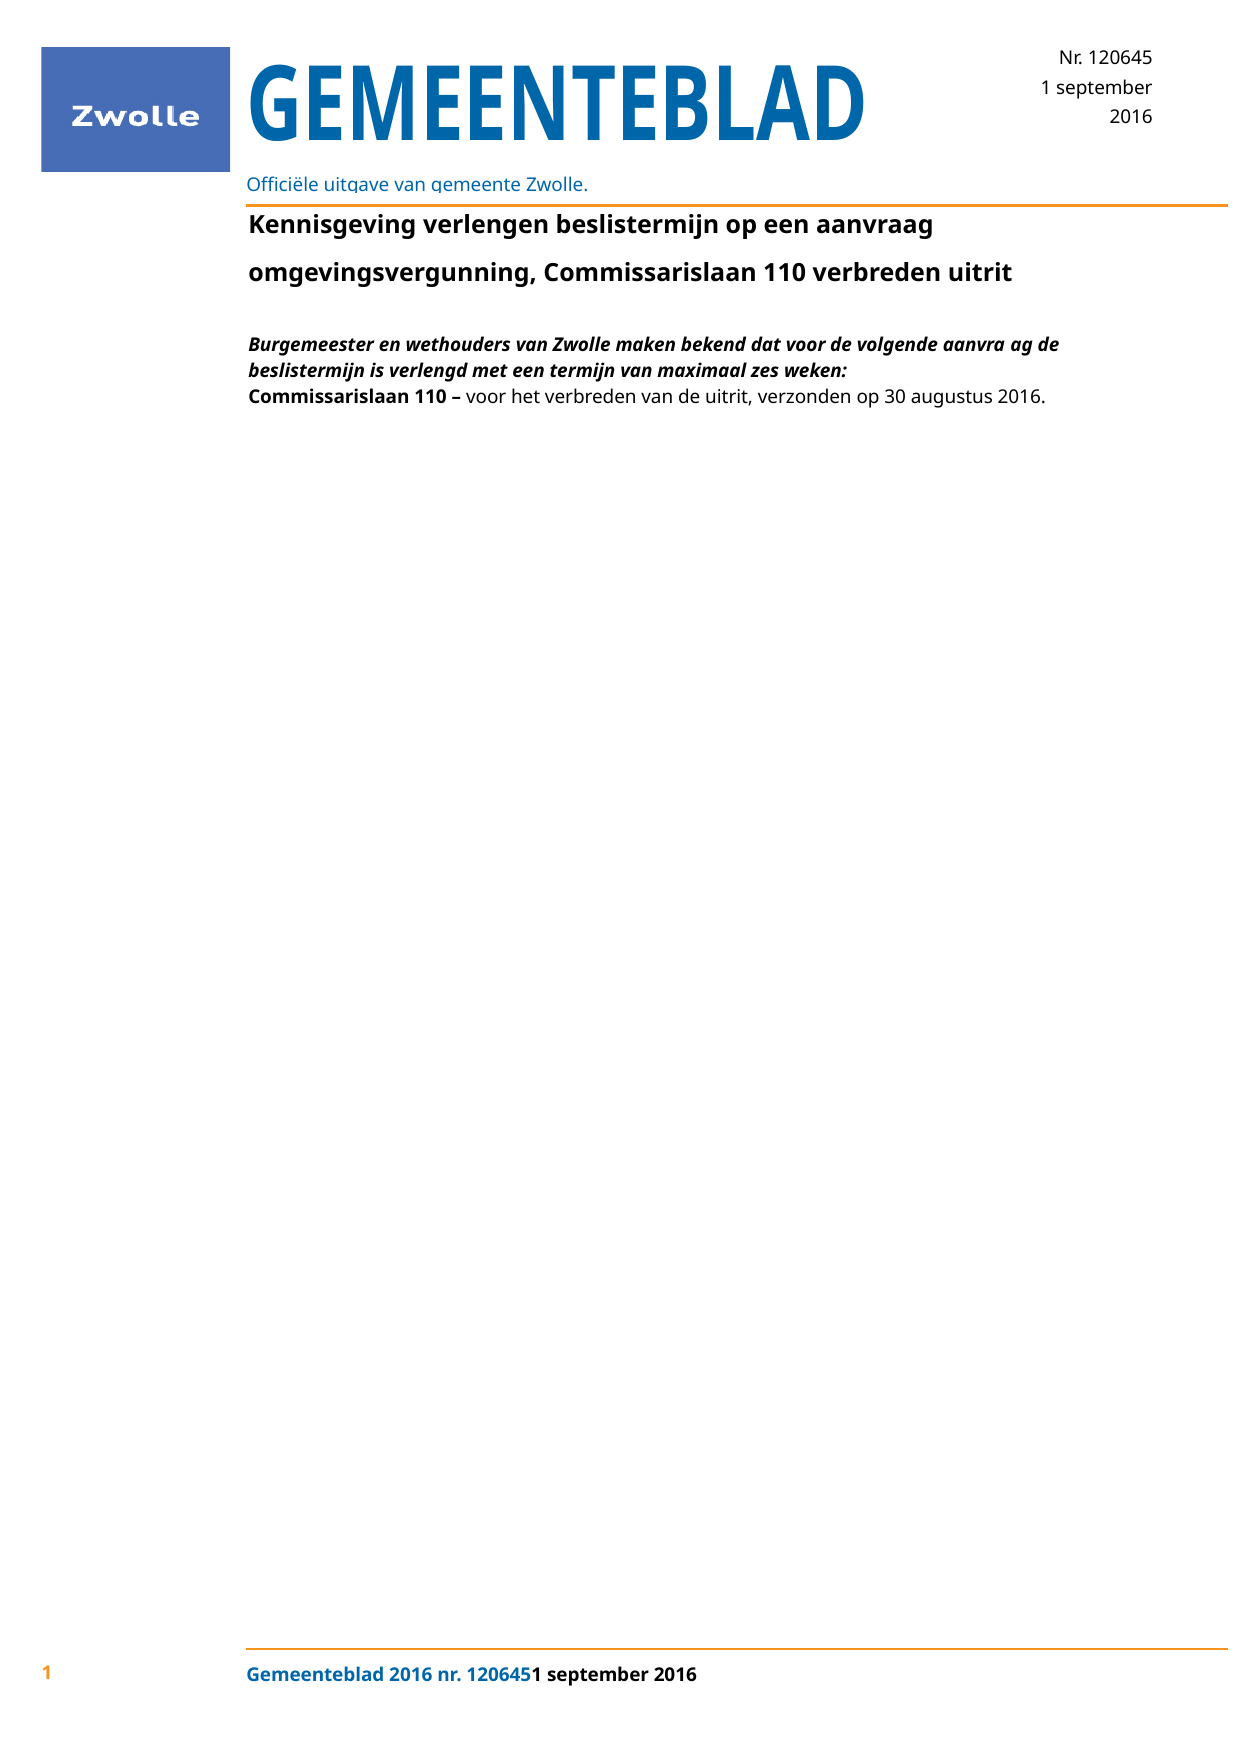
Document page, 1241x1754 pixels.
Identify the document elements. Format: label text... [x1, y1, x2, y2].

text Commissarislaan 110 – voor het verbreden van de uitrit, verzonden op 30 augustus 2016. [248, 383, 1152, 409]
text Kennisgeving verlengen beslistermijn op een aanvraag omgevingsvergunning, Commissarislaan 110 verbreden uitrit [248, 207, 1152, 288]
picture [41, 47, 231, 172]
text Burgemeester en wethouders van Zwolle maken bekend dat voor de volgende aanvra ag de beslistermijn is verlengd met een termijn van maximaal zes weken: [248, 331, 1152, 383]
